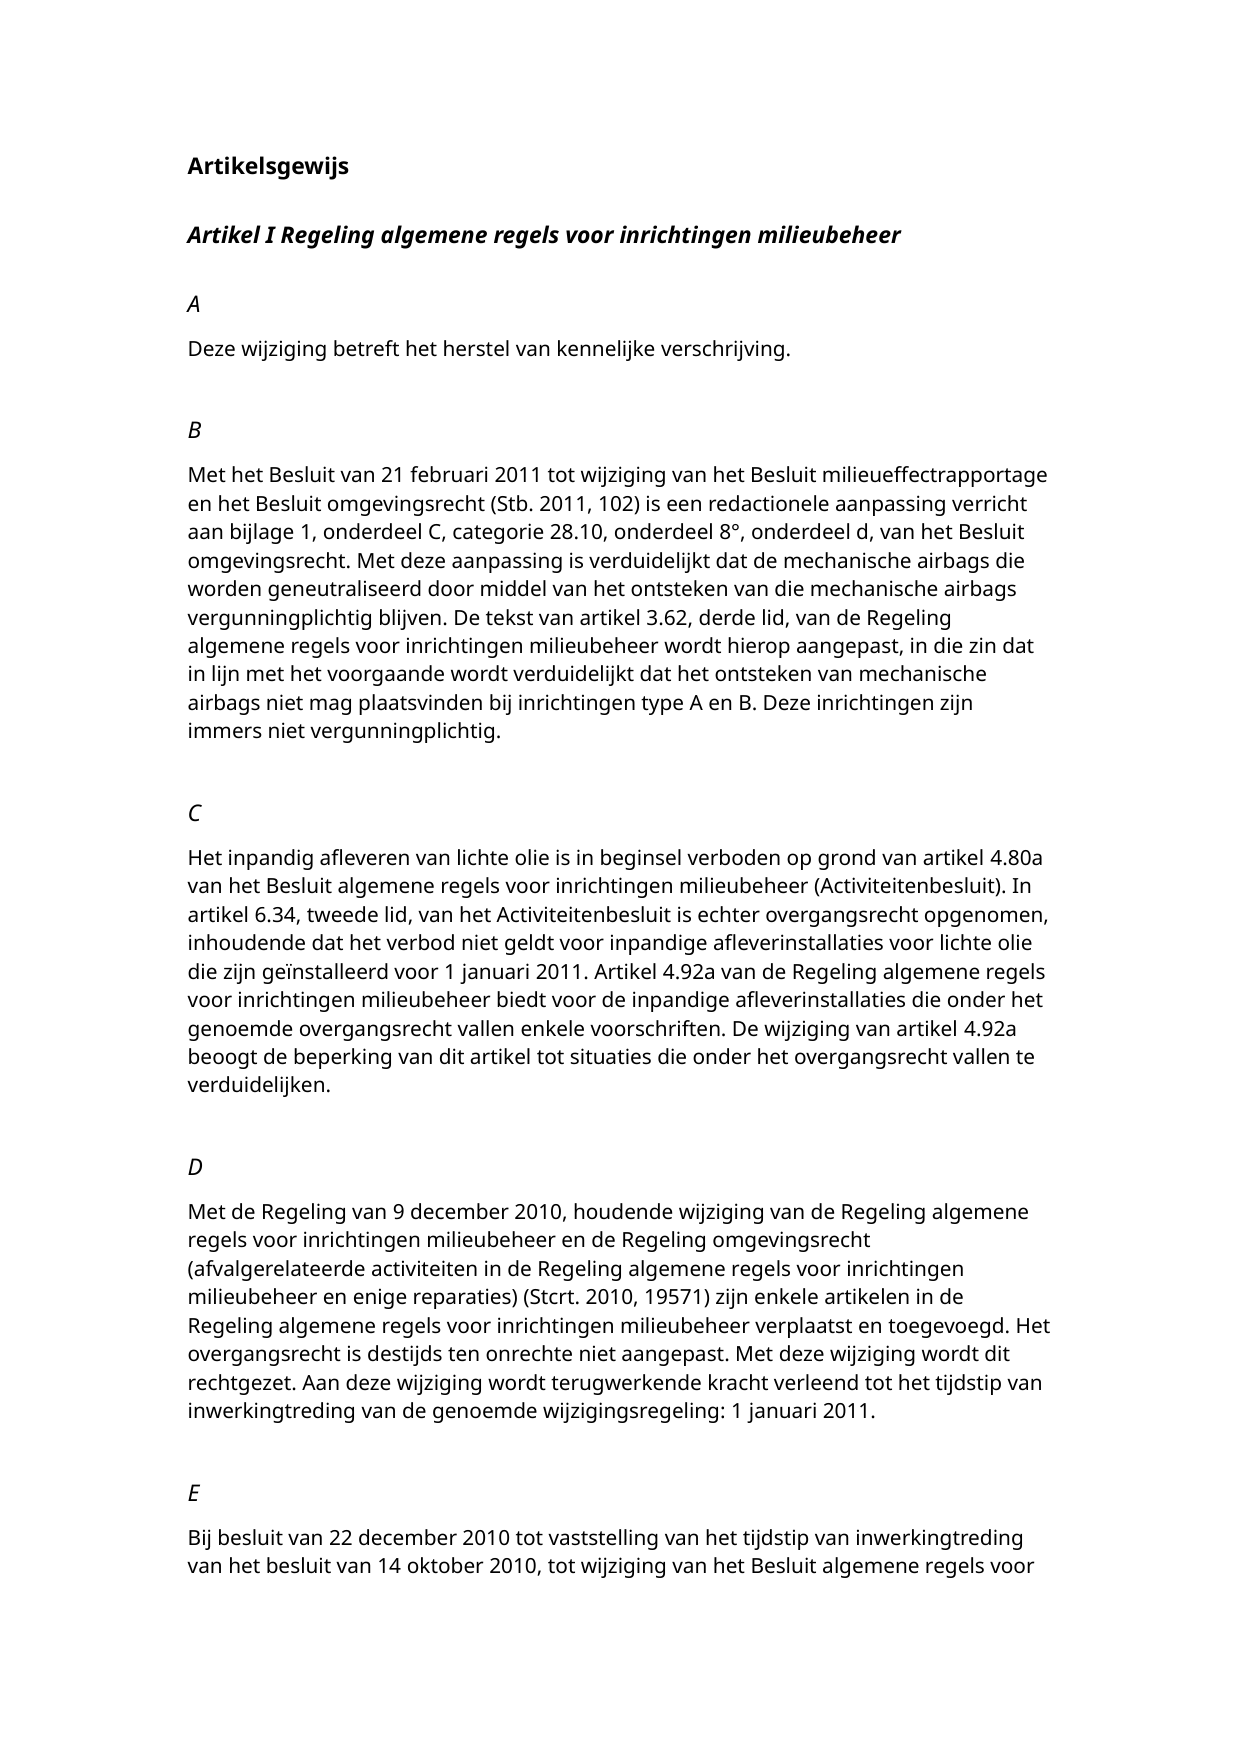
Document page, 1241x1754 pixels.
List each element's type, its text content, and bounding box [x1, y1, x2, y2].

subtitle C [187, 797, 1053, 828]
subtitle Artikelsgewijs [187, 150, 1053, 181]
subtitle A [187, 287, 1053, 319]
subtitle B [187, 414, 1053, 445]
text Deze wijziging betreft het herstel van kennelijke verschrijving. [187, 334, 1053, 362]
text Met het Besluit van 21 februari 2011 tot wijziging van het Besluit milieueffectrapportage en het Besluit omgevingsrecht (Stb. 2011, 102) is een redactionele aanpassing verricht aan bijlage 1, onderdeel C, categorie 28.10, onderdeel 8°, onderdeel d, van het Besluit omgevingsrecht. Met deze aanpassing is verduidelijkt dat de mechanische airbags die worden geneutraliseerd door middel van het ontsteken van die mechanische airbags vergunningplichtig blijven. De tekst van artikel 3.62, derde lid, van de Regeling algemene regels voor inrichtingen milieubeheer wordt hierop aangepast, in die zin dat in lijn met het voorgaande wordt verduidelijkt dat het ontsteken van mechanische airbags niet mag plaatsvinden bij inrichtingen type A en B. Deze inrichtingen zijn immers niet vergunningplichtig. [187, 460, 1053, 745]
text Bij besluit van 22 december 2010 tot vaststelling van het tijdstip van inwerkingtreding van het besluit van 14 oktober 2010, tot wijziging van het Besluit algemene regels voor [187, 1523, 1053, 1580]
text Het inpandig afleveren van lichte olie is in beginsel verboden op grond van artikel 4.80a van het Besluit algemene regels voor inrichtingen milieubeheer (Activiteitenbesluit). In artikel 6.34, tweede lid, van het Activiteitenbesluit is echter overgangsrecht opgenomen, inhoudende dat het verbod niet geldt voor inpandige afleverinstallaties voor lichte olie die zijn geïnstalleerd voor 1 januari 2011. Artikel 4.92a van de Regeling algemene regels voor inrichtingen milieubeheer biedt voor de inpandige afleverinstallaties die onder het genoemde overgangsrecht vallen enkele voorschriften. De wijziging van artikel 4.92a beoogt de beperking van dit artikel tot situaties die onder het overgangsrecht vallen te verduidelijken. [187, 843, 1053, 1099]
subtitle E [187, 1477, 1053, 1508]
text Met de Regeling van 9 december 2010, houdende wijziging van de Regeling algemene regels voor inrichtingen milieubeheer en de Regeling omgevingsrecht (afvalgerelateerde activiteiten in de Regeling algemene regels voor inrichtingen milieubeheer en enige reparaties) (Stcrt. 2010, 19571) zijn enkele artikelen in de Regeling algemene regels voor inrichtingen milieubeheer verplaatst en toegevoegd. Het overgangsrecht is destijds ten onrechte niet aangepast. Met deze wijziging wordt dit rechtgezet. Aan deze wijziging wordt terugwerkende kracht verleend tot het tijdstip van inwerkingtreding van de genoemde wijzigingsregeling: 1 januari 2011. [187, 1197, 1053, 1425]
subtitle D [187, 1151, 1053, 1182]
subtitle Artikel I Regeling algemene regels voor inrichtingen milieubeheer [187, 219, 1053, 250]
